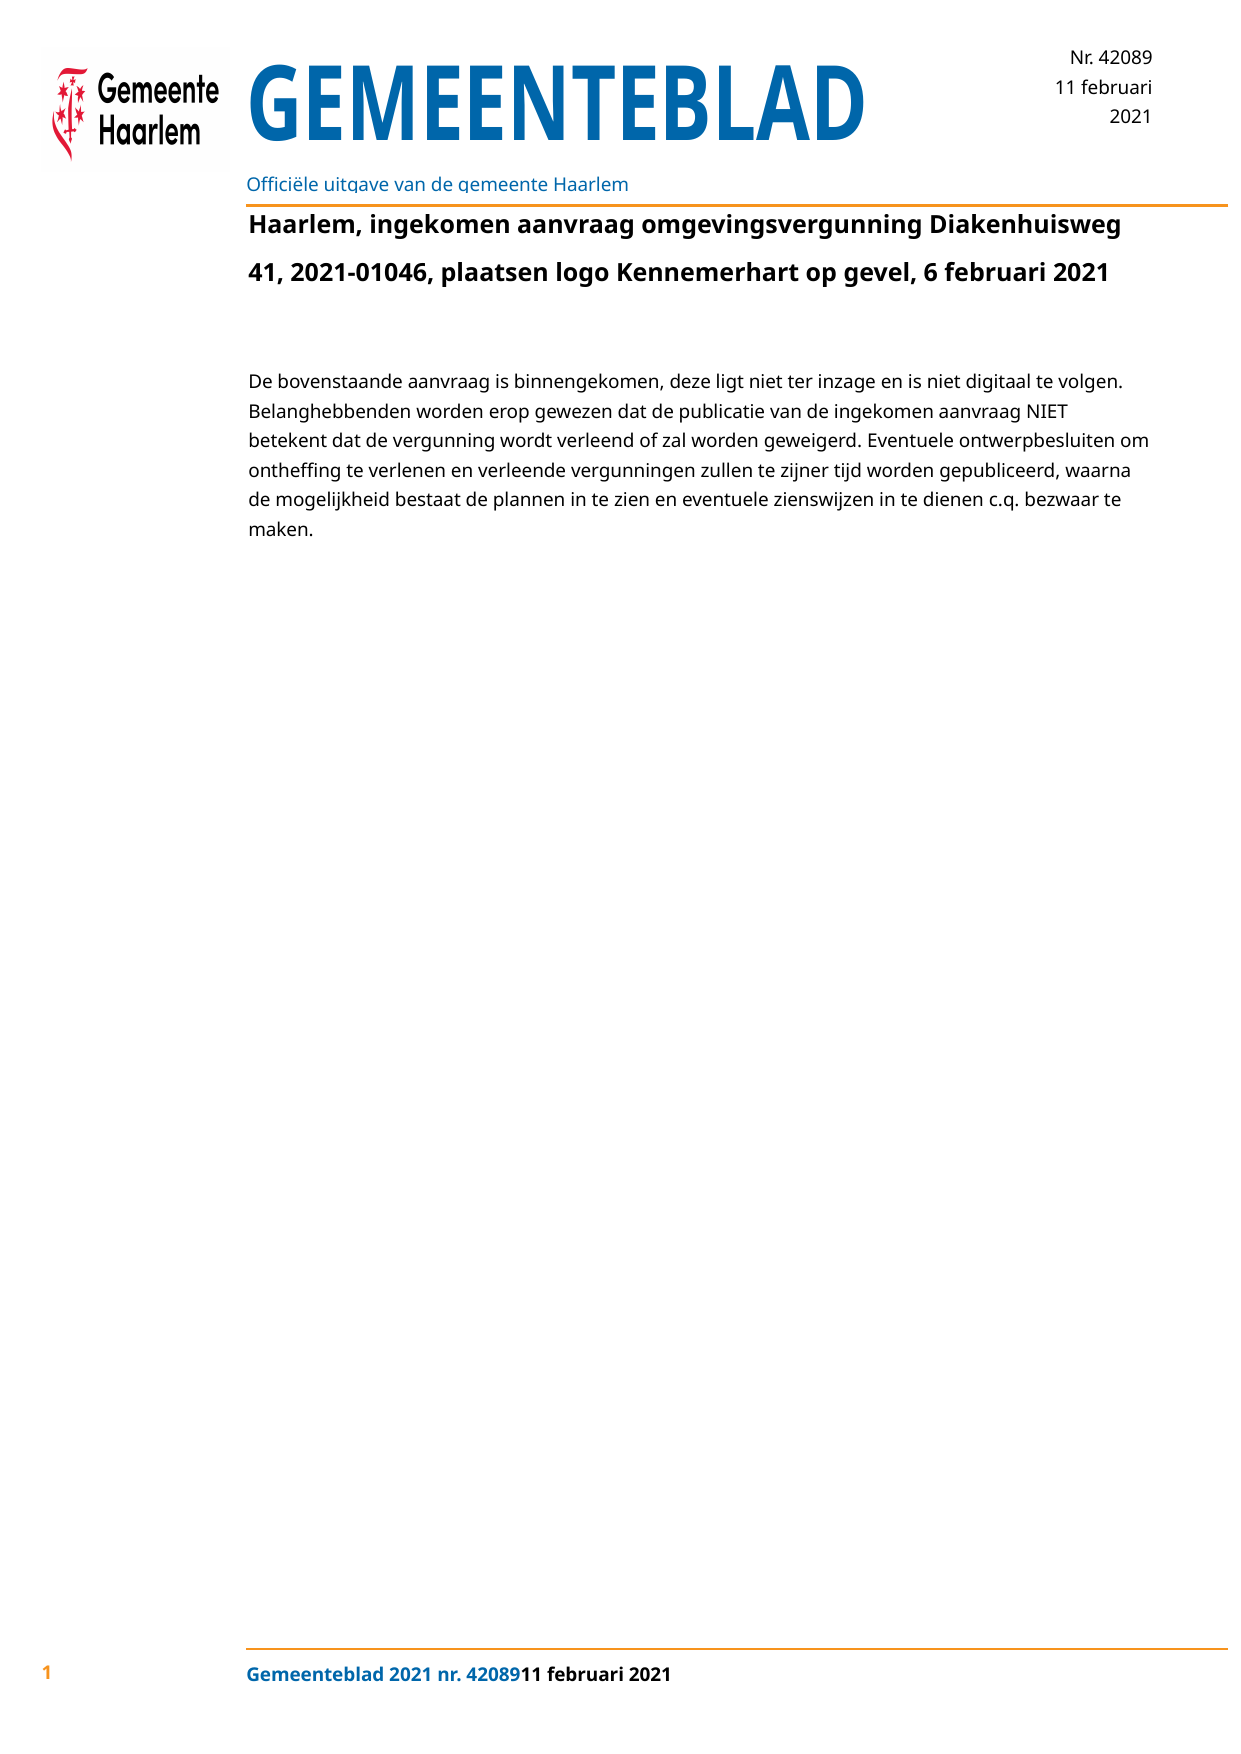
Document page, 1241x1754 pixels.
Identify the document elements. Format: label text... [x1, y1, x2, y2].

text Haarlem, ingekomen aanvraag omgevingsvergunning Diakenhuisweg 41, 2021-01046, plaatsen logo Kennemerhart op gevel, 6 februari 2021 [248, 207, 1152, 288]
text De bovenstaande aanvraag is binnengekomen, deze ligt niet ter inzage en is niet digitaal te volgen. Belanghebbenden worden erop gewezen dat de publicatie van de ingekomen aanvraag NIET betekent dat de vergunning wordt verleend of zal worden geweigerd. Eventuele ontwerpbesluiten om ontheffing te verlenen en verleende vergunningen zullen te zijner tijd worden gepubliceerd, waarna de mogelijkheid bestaat de plannen in te zien en eventuele zienswijzen in te dienen c.q. bezwaar te maken. [248, 368, 1152, 542]
picture [41, 47, 231, 172]
